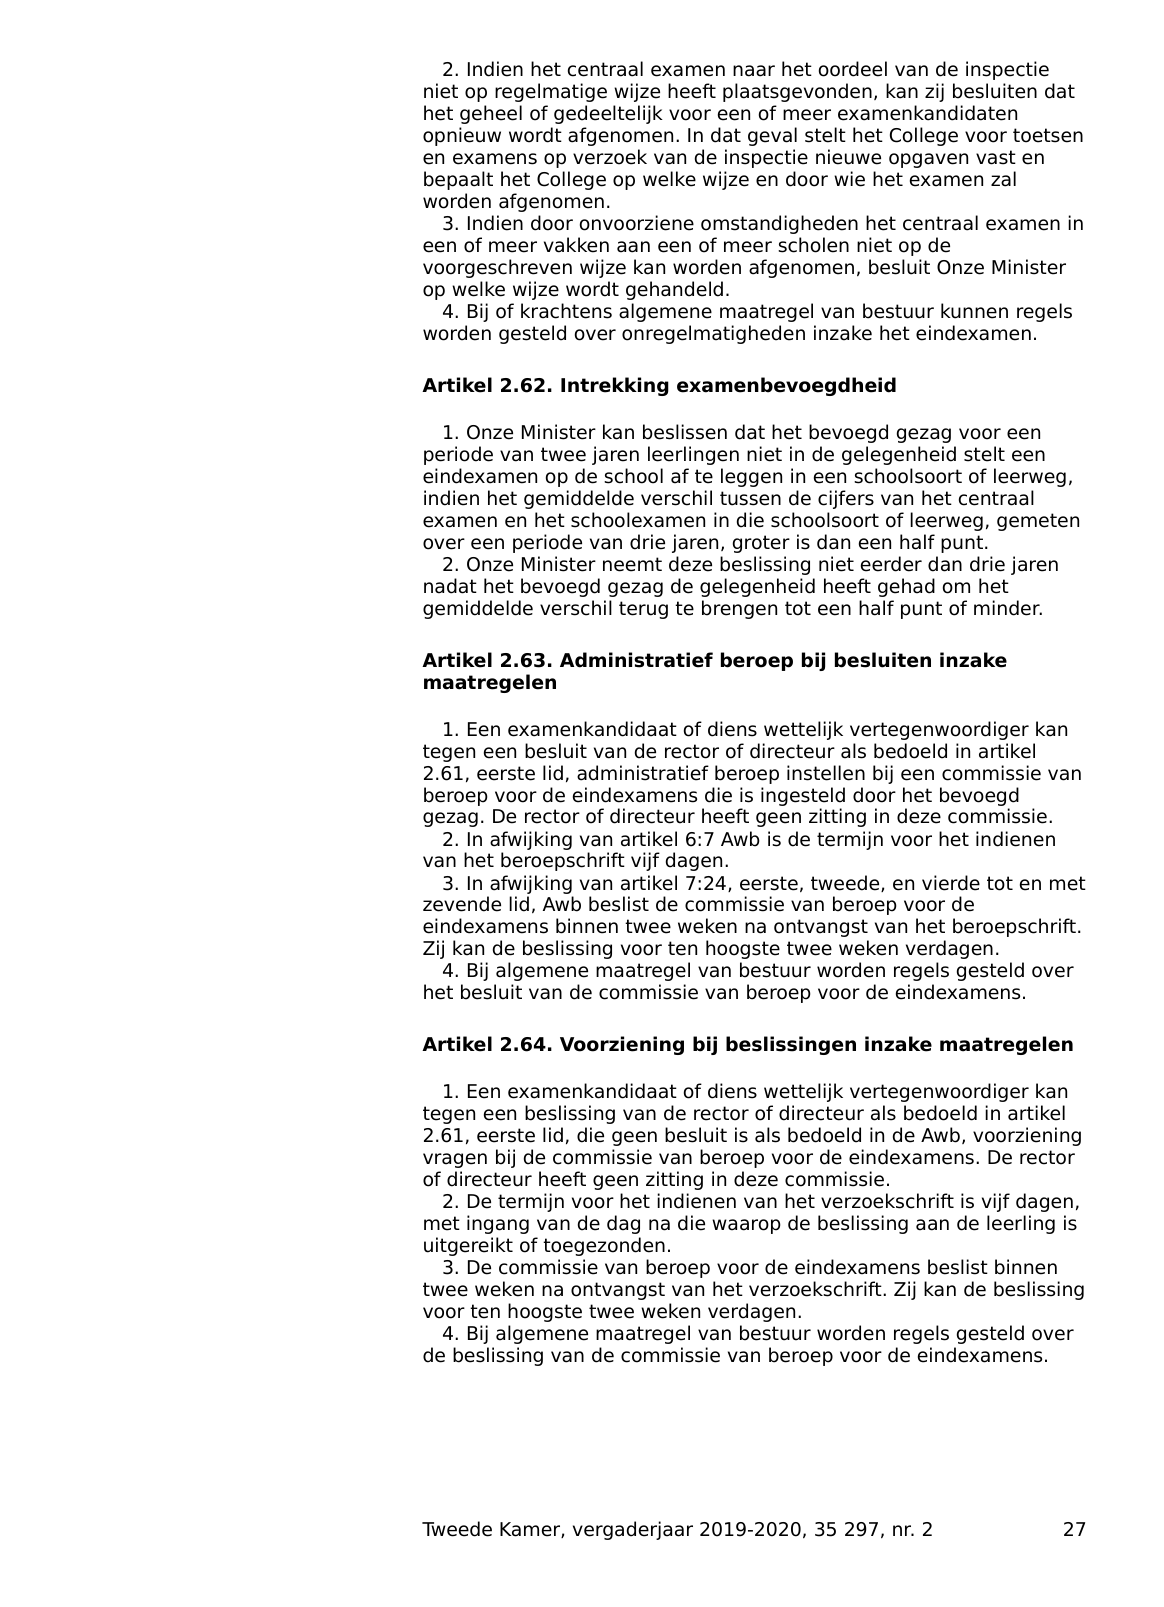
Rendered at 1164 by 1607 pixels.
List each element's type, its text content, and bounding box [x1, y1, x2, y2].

text 3. In afwijking van artikel 7:24, eerste, tweede, en vierde tot en met zevende lid, Awb beslist de commissie van beroep voor de eindexamens binnen twee weken na ontvangst van het beroepschrift. Zij kan de beslissing voor ten hoogste twee weken verdagen. [422, 872, 1087, 960]
subtitle Artikel 2.62. Intrekking examenbevoegdheid [422, 375, 1087, 397]
subtitle Artikel 2.64. Voorziening bij beslissingen inzake maatregelen [422, 1034, 1087, 1056]
text 2. Indien het centraal examen naar het oordeel van de inspectie niet op regelmatige wijze heeft plaatsgevonden, kan zij besluiten dat het geheel of gedeeltelijk voor een of meer examenkandidaten opnieuw wordt afgenomen. In dat geval stelt het College voor toetsen en examens op verzoek van de inspectie nieuwe opgaven vast en bepaalt het College op welke wijze en door wie het examen zal worden afgenomen. [422, 59, 1087, 213]
text 2. In afwijking van artikel 6:7 Awb is de termijn voor het indienen van het beroepschrift vijf dagen. [422, 828, 1087, 872]
text 4. Bij of krachtens algemene maatregel van bestuur kunnen regels worden gesteld over onregelmatigheden inzake het eindexamen. [422, 301, 1087, 345]
text 2. De termijn voor het indienen van het verzoekschrift is vijf dagen, met ingang van de dag na die waarop de beslissing aan de leerling is uitgereikt of toegezonden. [422, 1191, 1087, 1257]
text 1. Een examenkandidaat of diens wettelijk vertegenwoordiger kan tegen een beslissing van de rector of directeur als bedoeld in artikel 2.61, eerste lid, die geen besluit is als bedoeld in de Awb, voorziening vragen bij de commissie van beroep voor de eindexamens. De rector of directeur heeft geen zitting in deze commissie. [422, 1081, 1087, 1191]
text 3. De commissie van beroep voor de eindexamens beslist binnen twee weken na ontvangst van het verzoekschrift. Zij kan de beslissing voor ten hoogste twee weken verdagen. [422, 1257, 1087, 1323]
text 2. Onze Minister neemt deze beslissing niet eerder dan drie jaren nadat het bevoegd gezag de gelegenheid heeft gehad om het gemiddelde verschil terug te brengen tot een half punt of minder. [422, 554, 1087, 619]
text 1. Onze Minister kan beslissen dat het bevoegd gezag voor een periode van twee jaren leerlingen niet in de gelegenheid stelt een eindexamen op de school af te leggen in een schoolsoort of leerweg, indien het gemiddelde verschil tussen de cijfers van het centraal examen en het schoolexamen in die schoolsoort of leerweg, gemeten over een periode van drie jaren, groter is dan een half punt. [422, 422, 1087, 554]
text 4. Bij algemene maatregel van bestuur worden regels gesteld over de beslissing van de commissie van beroep voor de eindexamens. [422, 1323, 1087, 1367]
text 1. Een examenkandidaat of diens wettelijk vertegenwoordiger kan tegen een besluit van de rector of directeur als bedoeld in artikel 2.61, eerste lid, administratief beroep instellen bij een commissie van beroep voor de eindexamens die is ingesteld door het bevoegd gezag. De rector of directeur heeft geen zitting in deze commissie. [422, 718, 1087, 828]
subtitle Artikel 2.63. Administratief beroep bij besluiten inzake maatregelen [422, 649, 1087, 693]
text 3. Indien door onvoorziene omstandigheden het centraal examen in een of meer vakken aan een of meer scholen niet op de voorgeschreven wijze kan worden afgenomen, besluit Onze Minister op welke wijze wordt gehandeld. [422, 213, 1087, 301]
text 4. Bij algemene maatregel van bestuur worden regels gesteld over het besluit van de commissie van beroep voor de eindexamens. [422, 960, 1087, 1004]
